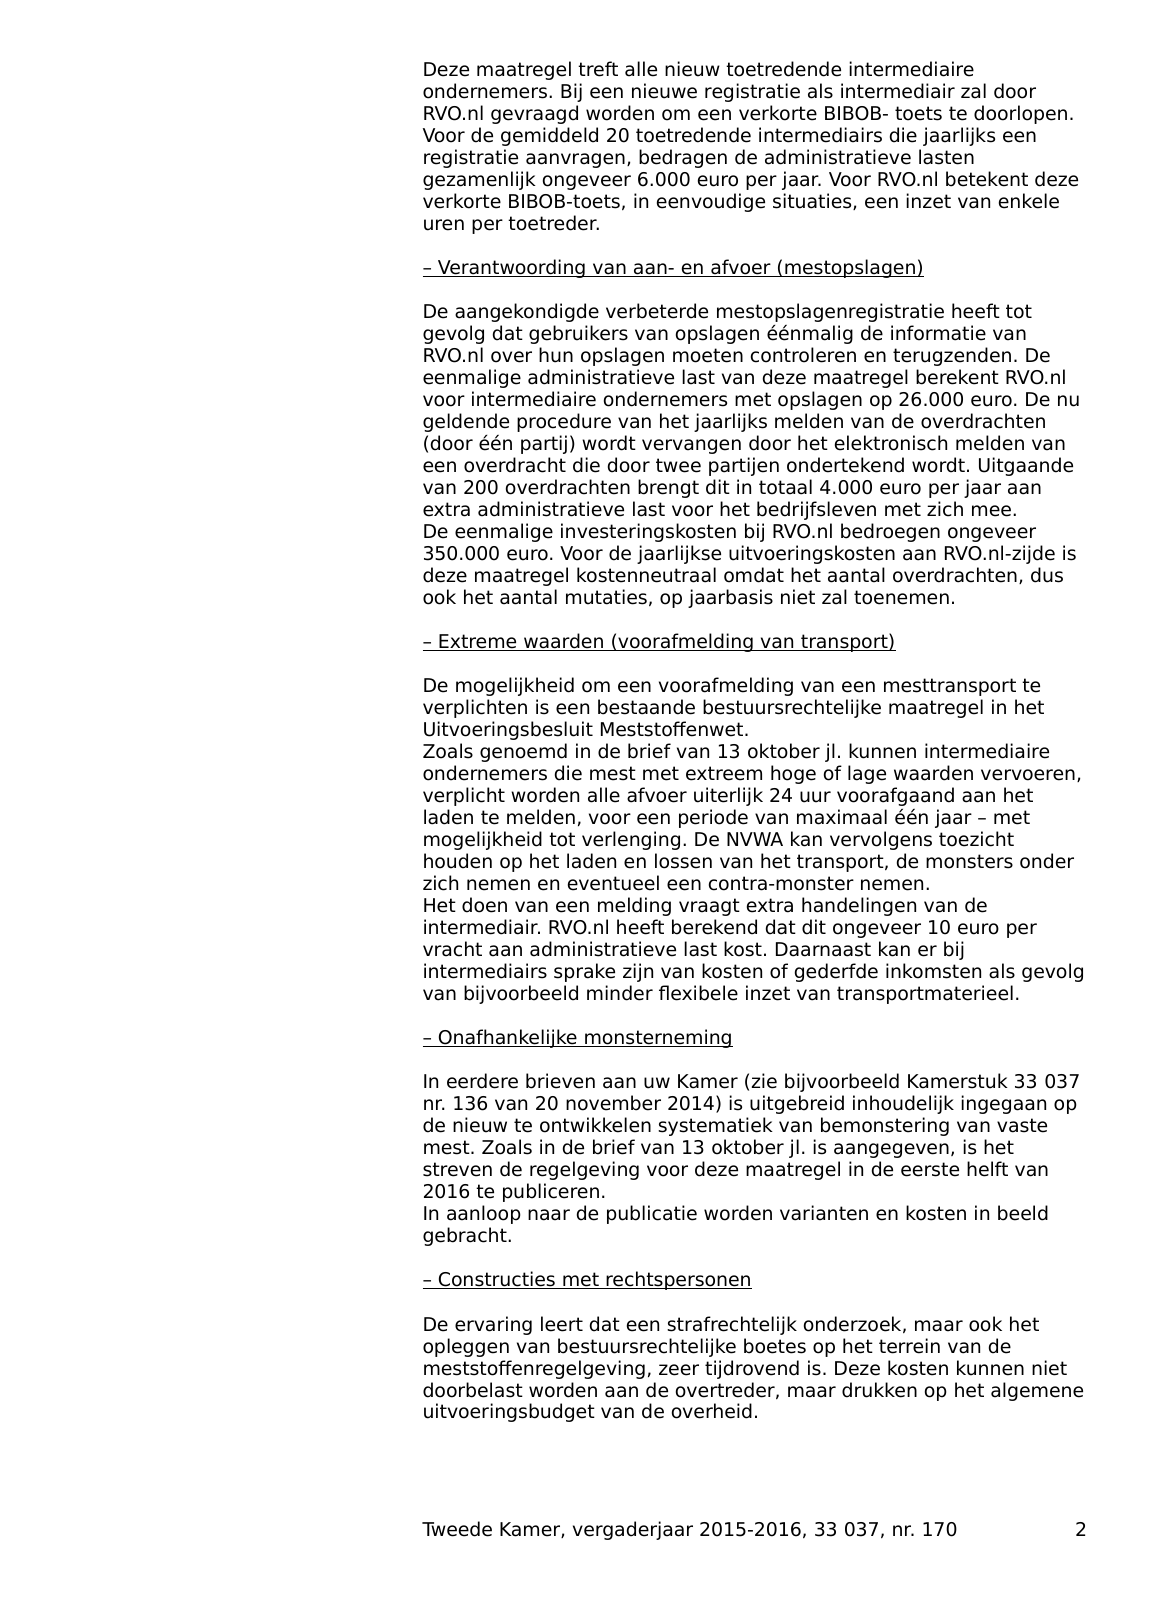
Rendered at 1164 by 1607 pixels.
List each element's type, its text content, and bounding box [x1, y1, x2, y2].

text De aangekondigde verbeterde mestopslagenregistratie heeft tot gevolg dat gebruikers van opslagen éénmalig de informatie van RVO.nl over hun opslagen moeten controleren en terugzenden. De eenmalige administratieve last van deze maatregel berekent RVO.nl voor intermediaire ondernemers met opslagen op 26.000 euro. De nu geldende procedure van het jaarlijks melden van de overdrachten (door één partij) wordt vervangen door het elektronisch melden van een overdracht die door twee partijen ondertekend wordt. Uitgaande van 200 overdrachten brengt dit in totaal 4.000 euro per jaar aan extra administratieve last voor het bedrijfsleven met zich mee. [422, 301, 1087, 521]
text De eenmalige investeringskosten bij RVO.nl bedroegen ongeveer 350.000 euro. Voor de jaarlijkse uitvoeringskosten aan RVO.nl-zijde is deze maatregel kostenneutraal omdat het aantal overdrachten, dus ook het aantal mutaties, op jaarbasis niet zal toenemen. [422, 521, 1087, 609]
subtitle – Verantwoording van aan- en afvoer (mestopslagen) [422, 257, 1087, 279]
subtitle – Extreme waarden (voorafmelding van transport) [422, 631, 1087, 653]
text In aanloop naar de publicatie worden varianten en kosten in beeld gebracht. [422, 1203, 1087, 1247]
subtitle – Constructies met rechtspersonen [422, 1269, 1087, 1291]
text Deze maatregel treft alle nieuw toetredende intermediaire ondernemers. Bij een nieuwe registratie als intermediair zal door RVO.nl gevraagd worden om een verkorte BIBOB- toets te doorlopen. [422, 59, 1087, 125]
text Voor de gemiddeld 20 toetredende intermediairs die jaarlijks een registratie aanvragen, bedragen de administratieve lasten gezamenlijk ongeveer 6.000 euro per jaar. Voor RVO.nl betekent deze verkorte BIBOB-toets, in eenvoudige situaties, een inzet van enkele uren per toetreder. [422, 125, 1087, 235]
text De mogelijkheid om een voorafmelding van een mesttransport te verplichten is een bestaande bestuursrechtelijke maatregel in het Uitvoeringsbesluit Meststoffenwet. [422, 675, 1087, 741]
text Zoals genoemd in de brief van 13 oktober jl. kunnen intermediaire ondernemers die mest met extreem hoge of lage waarden vervoeren, verplicht worden alle afvoer uiterlijk 24 uur voorafgaand aan het laden te melden, voor een periode van maximaal één jaar – met mogelijkheid tot verlenging. De NVWA kan vervolgens toezicht houden op het laden en lossen van het transport, de monsters onder zich nemen en eventueel een contra-monster nemen. [422, 741, 1087, 895]
text In eerdere brieven aan uw Kamer (zie bijvoorbeeld Kamerstuk 33 037 nr. 136 van 20 november 2014) is uitgebreid inhoudelijk ingegaan op de nieuw te ontwikkelen systematiek van bemonstering van vaste mest. Zoals in de brief van 13 oktober jl. is aangegeven, is het streven de regelgeving voor deze maatregel in de eerste helft van 2016 te publiceren. [422, 1071, 1087, 1203]
text De ervaring leert dat een strafrechtelijk onderzoek, maar ook het opleggen van bestuursrechtelijke boetes op het terrein van de meststoffenregelgeving, zeer tijdrovend is. Deze kosten kunnen niet doorbelast worden aan de overtreder, maar drukken op het algemene uitvoeringsbudget van de overheid. [422, 1313, 1087, 1423]
text Het doen van een melding vraagt extra handelingen van de intermediair. RVO.nl heeft berekend dat dit ongeveer 10 euro per vracht aan administratieve last kost. Daarnaast kan er bij intermediairs sprake zijn van kosten of gederfde inkomsten als gevolg van bijvoorbeeld minder flexibele inzet van transportmaterieel. [422, 895, 1087, 1005]
subtitle – Onafhankelijke monsterneming [422, 1027, 1087, 1049]
